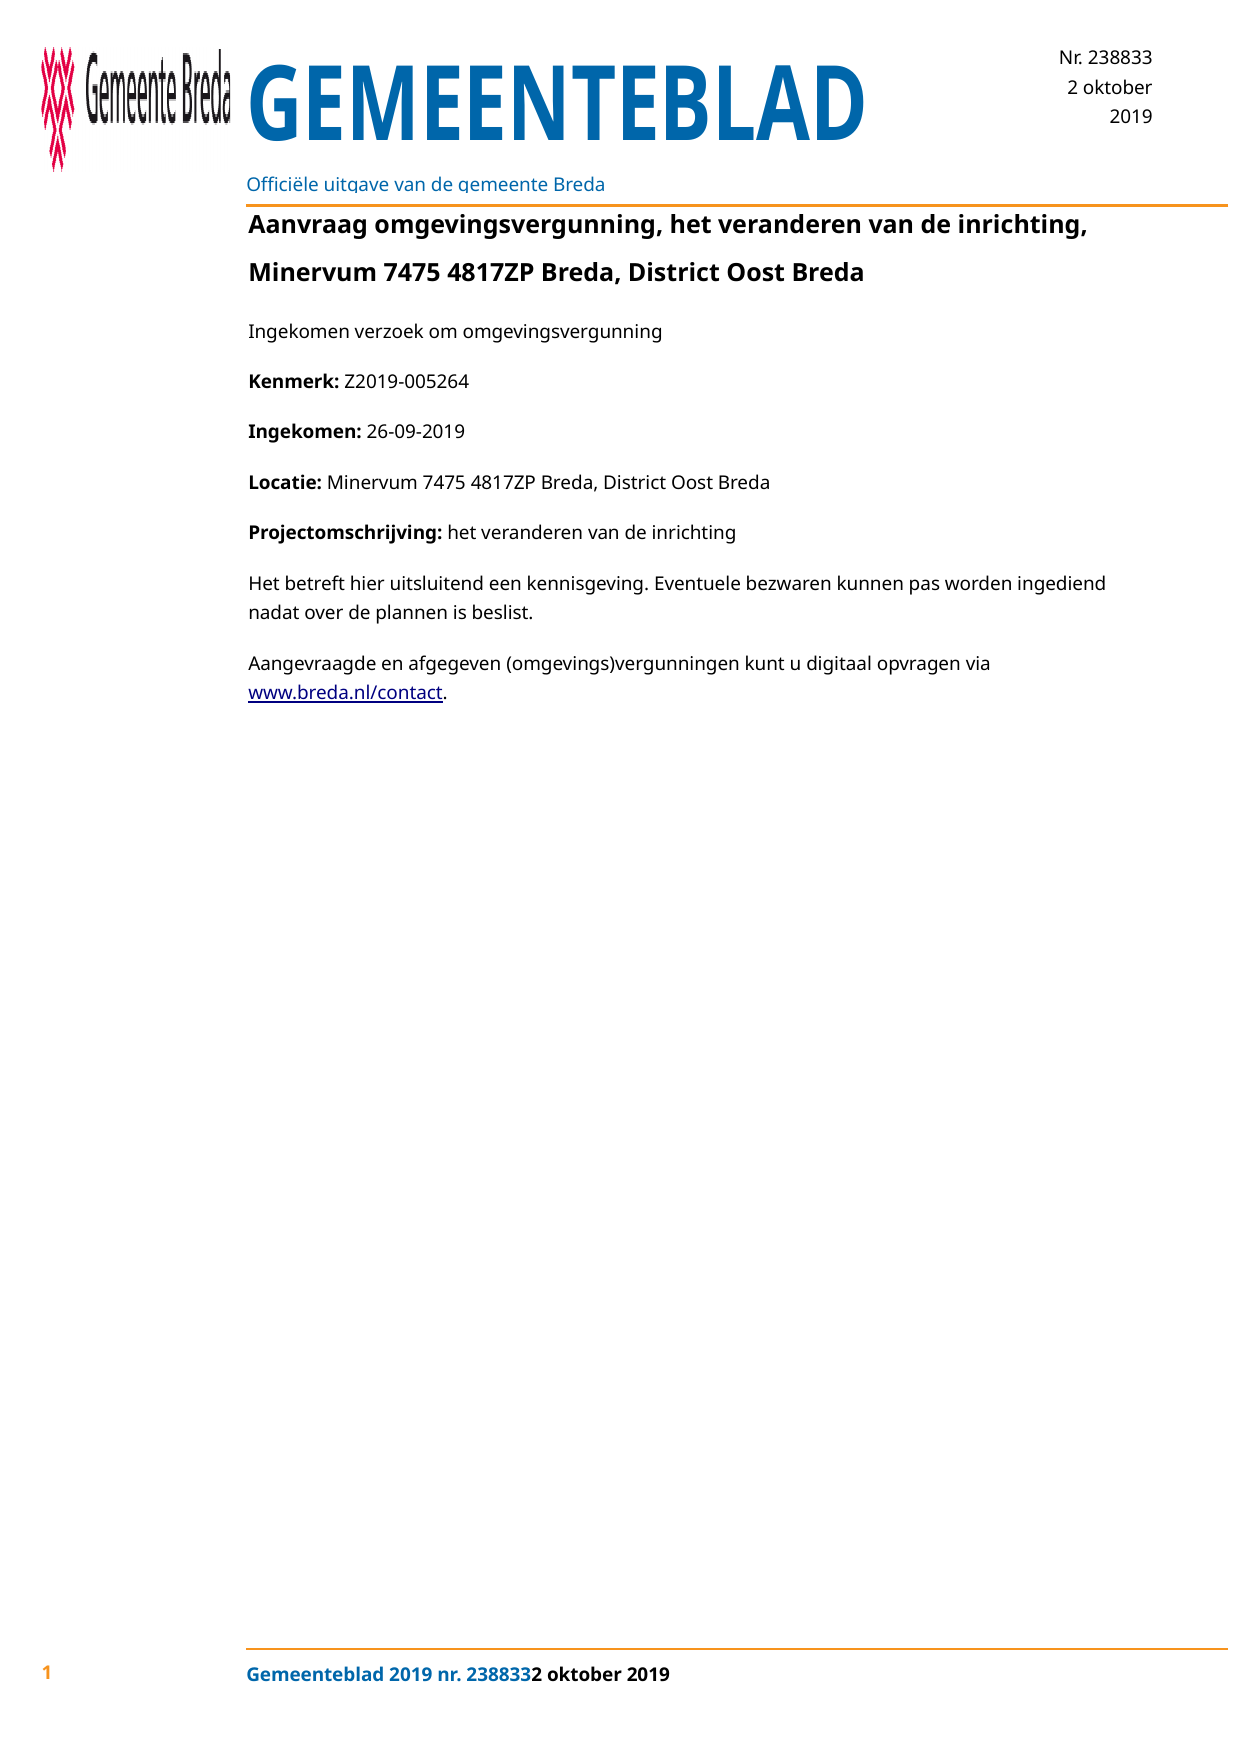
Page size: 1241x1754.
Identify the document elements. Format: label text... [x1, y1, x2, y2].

text Ingekomen verzoek om omgevingsvergunning [248, 318, 1152, 344]
text Aanvraag omgevingsvergunning, het veranderen van de inrichting, Minervum 7475 4817ZP Breda, District Oost Breda [248, 207, 1152, 288]
text Kenmerk: Z2019-005264 [248, 368, 1152, 394]
text Locatie: Minervum 7475 4817ZP Breda, District Oost Breda [248, 469, 1152, 495]
text Ingekomen: 26-09-2019 [248, 419, 1152, 444]
text Het betreft hier uitsluitend een kennisgeving. Eventuele bezwaren kunnen pas worden ingediend nadat over de plannen is beslist. [248, 570, 1152, 625]
picture [41, 47, 231, 172]
text Projectomschrijving: het veranderen van de inrichting [248, 519, 1152, 545]
text Aangevraagde en afgegeven (omgevings)vergunningen kunt u digitaal opvragen via www.breda.nl/contact. [248, 650, 1152, 705]
